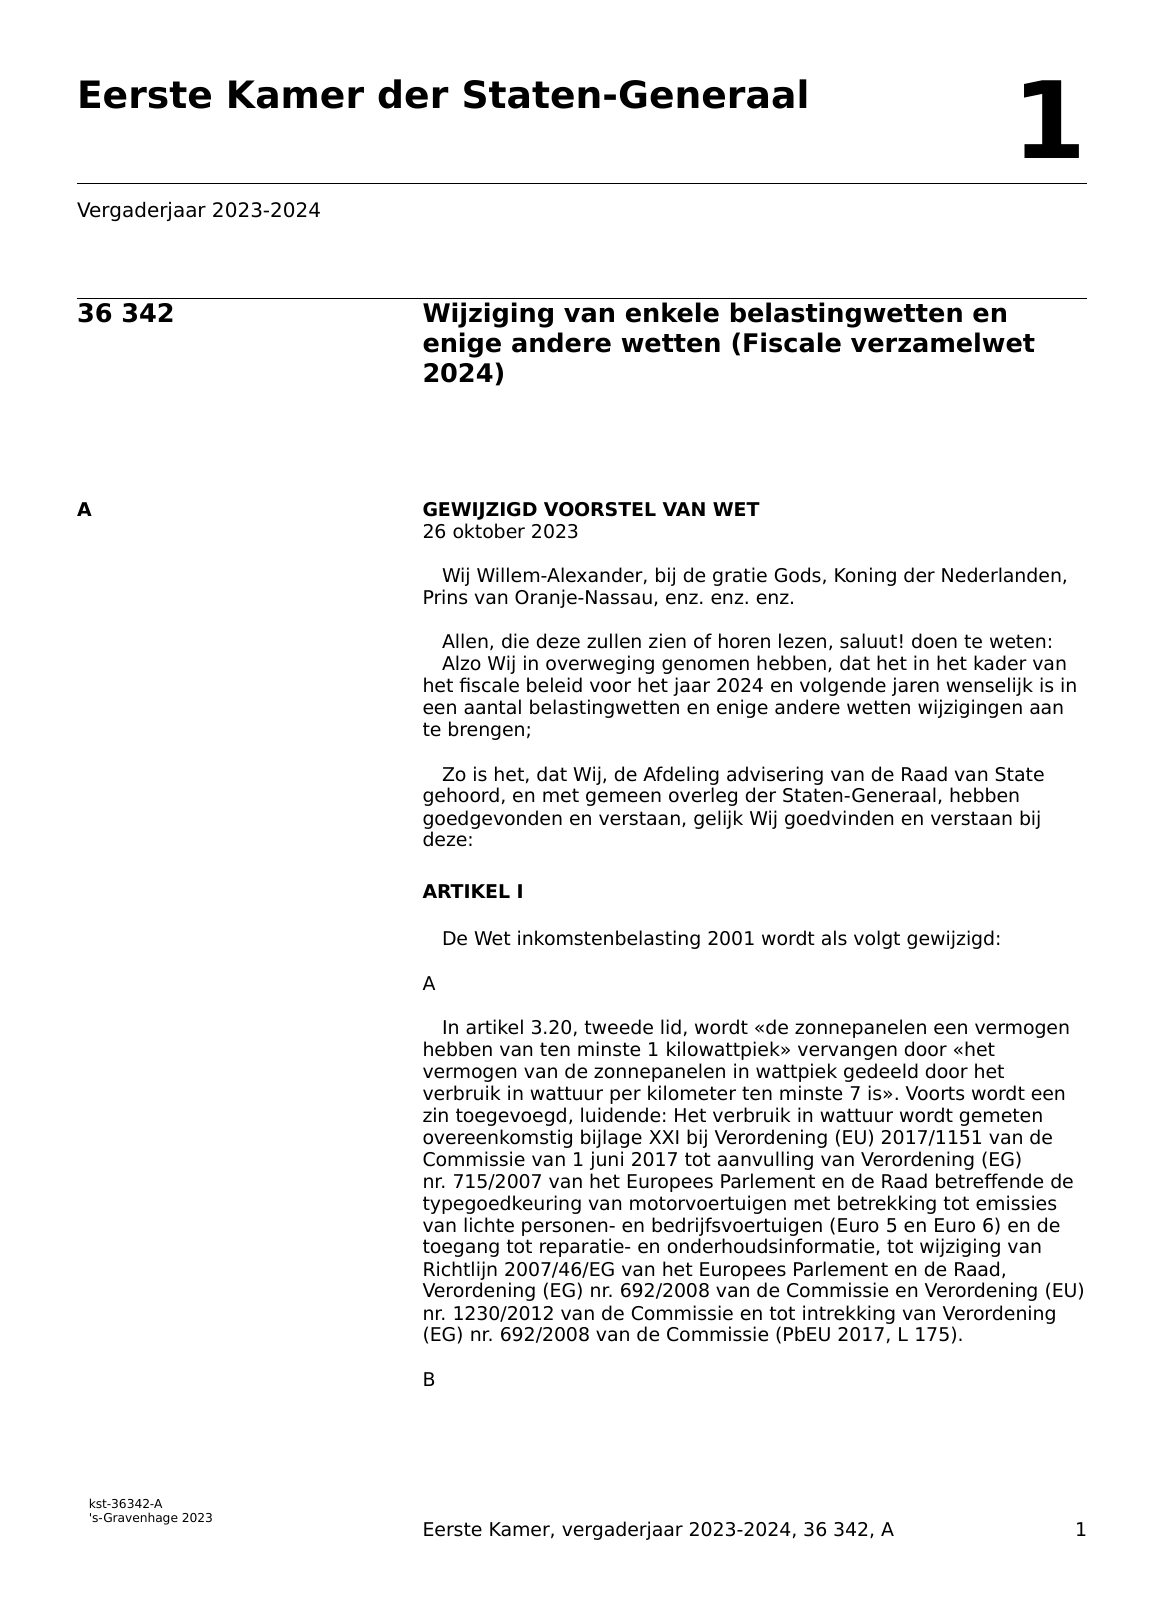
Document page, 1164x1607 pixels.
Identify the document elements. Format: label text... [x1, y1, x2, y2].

text Alzo Wij in overweging genomen hebben, dat het in het kader van het fiscale beleid voor het jaar 2024 en volgende jaren wenselijk is in een aantal belastingwetten en enige andere wetten wijzigingen aan te brengen; [422, 653, 1087, 741]
subtitle 36 342 Wijziging van enkele belastingwetten en enige andere wetten (Fiscale verzamelwet 2024) [77, 299, 1087, 388]
text De Wet inkomstenbelasting 2001 wordt als volgt gewijzigd: [422, 928, 1087, 950]
text A [422, 972, 1087, 994]
text B [422, 1368, 1087, 1391]
subtitle ARTIKEL I [422, 881, 1087, 903]
text In artikel 3.20, tweede lid, wordt «de zonnepanelen een vermogen hebben van ten minste 1 kilowattpiek» vervangen door «het vermogen van de zonnepanelen in wattpiek gedeeld door het verbruik in wattuur per kilometer ten minste 7 is». Voorts wordt een zin toegevoegd, luidende: Het verbruik in wattuur wordt gemeten overeenkomstig bijlage XXI bij Verordening (EU) 2017/1151 van de Commissie van 1 juni 2017 tot aanvulling van Verordening (EG) nr. 715/2007 van het Europees Parlement en de Raad betreffende de typegoedkeuring van motorvoertuigen met betrekking tot emissies van lichte personen- en bedrijfsvoertuigen (Euro 5 en Euro 6) en de toegang tot reparatie- en onderhoudsinformatie, tot wijziging van Richtlijn 2007/46/EG van het Europees Parlement en de Raad, Verordening (EG) nr. 692/2008 van de Commissie en Verordening (EU) nr. 1230/2012 van de Commissie en tot intrekking van Verordening (EG) nr. 692/2008 van de Commissie (PbEU 2017, L 175). [422, 1017, 1087, 1346]
text Wij Willem-Alexander, bij de gratie Gods, Koning der Nederlanden, Prins van Oranje-Nassau, enz. enz. enz. [422, 565, 1087, 609]
subtitle A GEWIJZIGD VOORSTEL VAN WET [77, 499, 1087, 521]
text 's-Gravenhage 2023 [88, 1511, 323, 1525]
table_cell Vergaderjaar 2023-2024 [77, 184, 1087, 298]
text 26 oktober 2023 [422, 521, 1087, 543]
table_header 1 [886, 59, 1087, 183]
text kst-36342-A [88, 1497, 323, 1511]
text Zo is het, dat Wij, de Afdeling advisering van de Raad van State gehoord, en met gemeen overleg der Staten-Generaal, hebben goedgevonden en verstaan, gelijk Wij goedvinden en verstaan bij deze: [422, 763, 1087, 851]
table_header Eerste Kamer der Staten-Generaal [77, 59, 886, 183]
text Allen, die deze zullen zien of horen lezen, saluut! doen te weten: [422, 631, 1087, 653]
